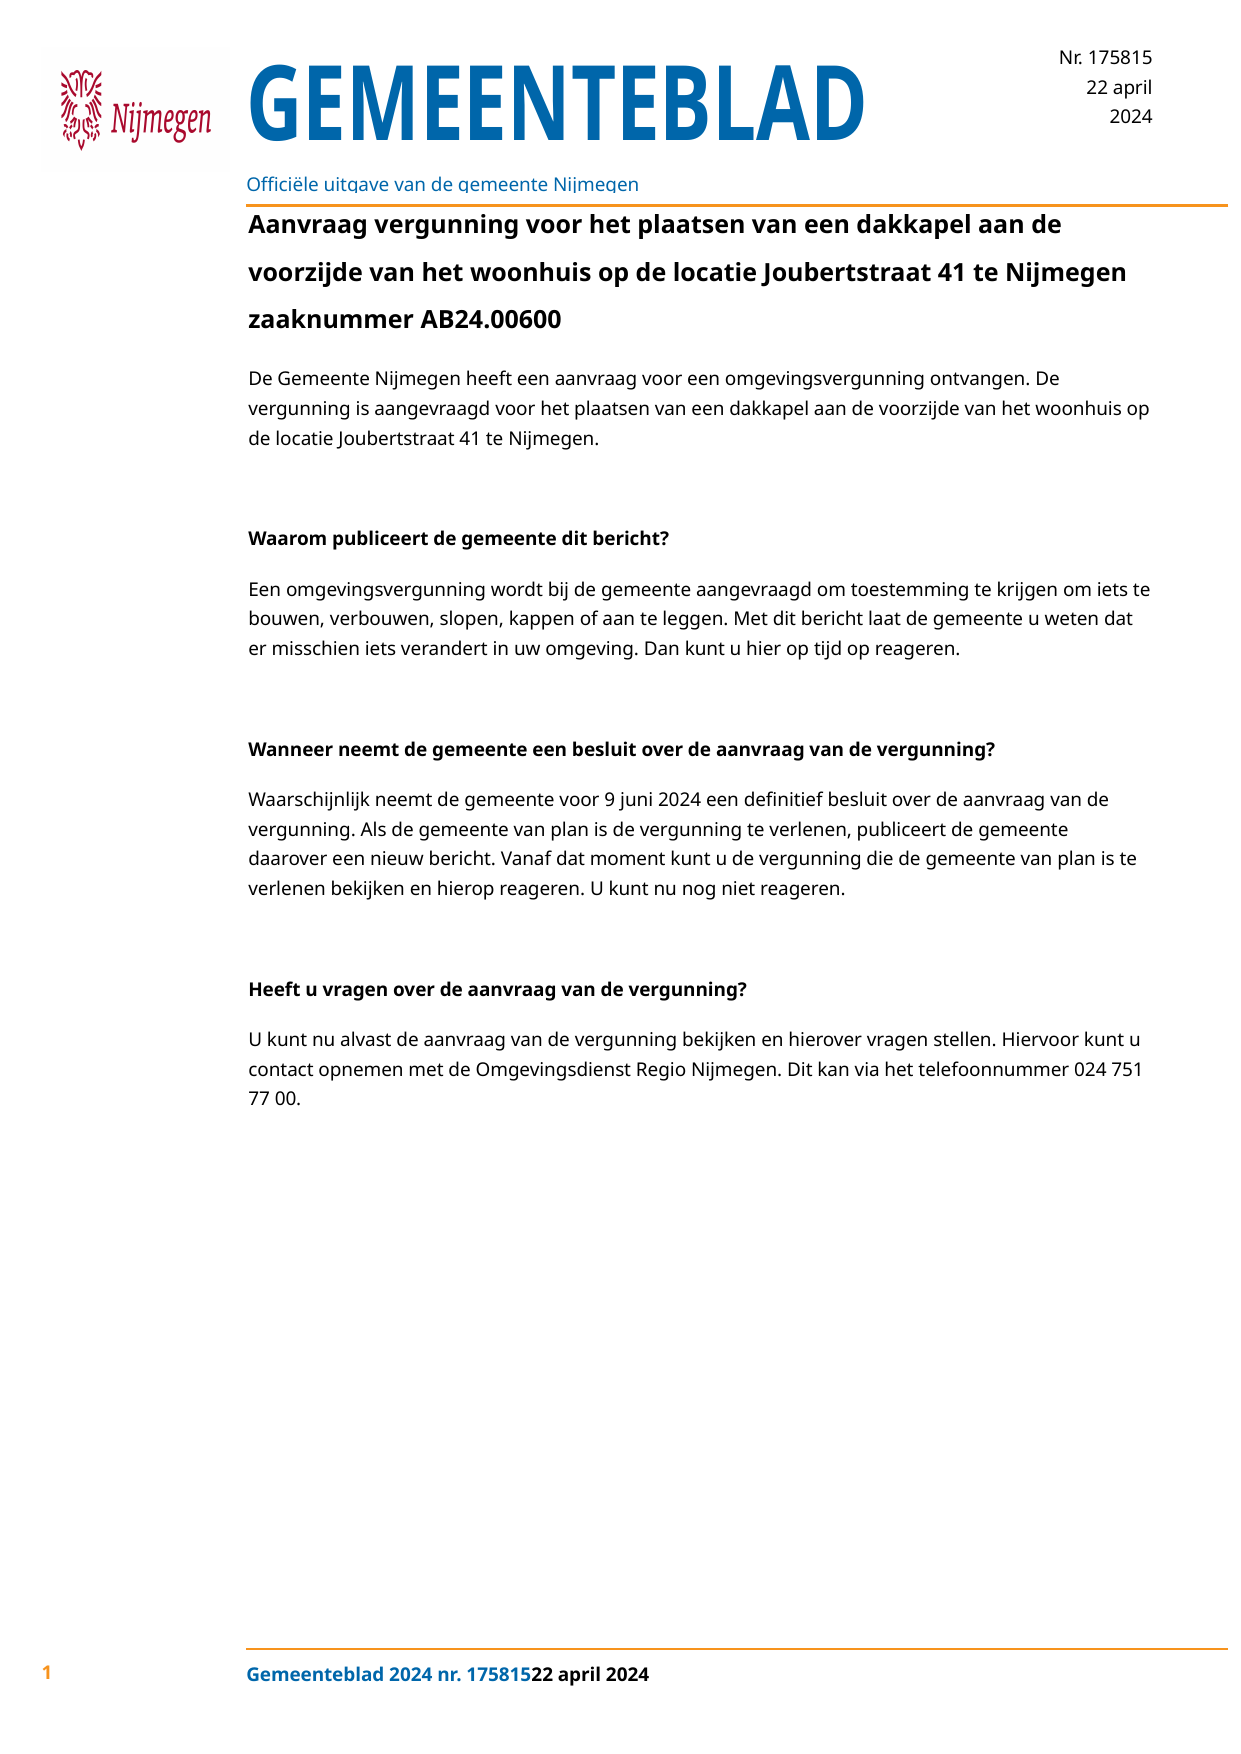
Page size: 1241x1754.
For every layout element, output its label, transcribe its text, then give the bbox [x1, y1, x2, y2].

text Waarom publiceert de gemeente dit bericht? [248, 526, 1152, 551]
text Heeft u vragen over de aanvraag van de vergunning? [248, 976, 1152, 1002]
text Wanneer neemt de gemeente een besluit over de aanvraag van de vergunning? [248, 736, 1152, 762]
text U kunt nu alvast de aanvraag van de vergunning bekijken en hierover vragen stellen. Hiervoor kunt u contact opnemen met de Omgevingsdienst Regio Nijmegen. Dit kan via het telefoonnummer 024 751 77 00. [248, 1026, 1152, 1111]
picture [41, 47, 231, 172]
text De Gemeente Nijmegen heeft een aanvraag voor een omgevingsvergunning ontvangen. De vergunning is aangevraagd voor het plaatsen van een dakkapel aan de voorzijde van het woonhuis op de locatie Joubertstraat 41 te Nijmegen. [248, 366, 1152, 450]
text Aanvraag vergunning voor het plaatsen van een dakkapel aan de voorzijde van het woonhuis op de locatie Joubertstraat 41 te Nijmegen zaaknummer AB24.00600 [248, 207, 1152, 336]
text Een omgevingsvergunning wordt bij de gemeente aangevraagd om toestemming te krijgen om iets te bouwen, verbouwen, slopen, kappen of aan te leggen. Met dit bericht laat de gemeente u weten dat er misschien iets verandert in uw omgeving. Dan kunt u hier op tijd op reageren. [248, 576, 1152, 661]
text Waarschijnlijk neemt de gemeente voor 9 juni 2024 een definitief besluit over de aanvraag van de vergunning. Als de gemeente van plan is de vergunning te verlenen, publiceert de gemeente daarover een nieuw bericht. Vanaf dat moment kunt u de vergunning die de gemeente van plan is te verlenen bekijken en hierop reageren. U kunt nu nog niet reageren. [248, 786, 1152, 901]
